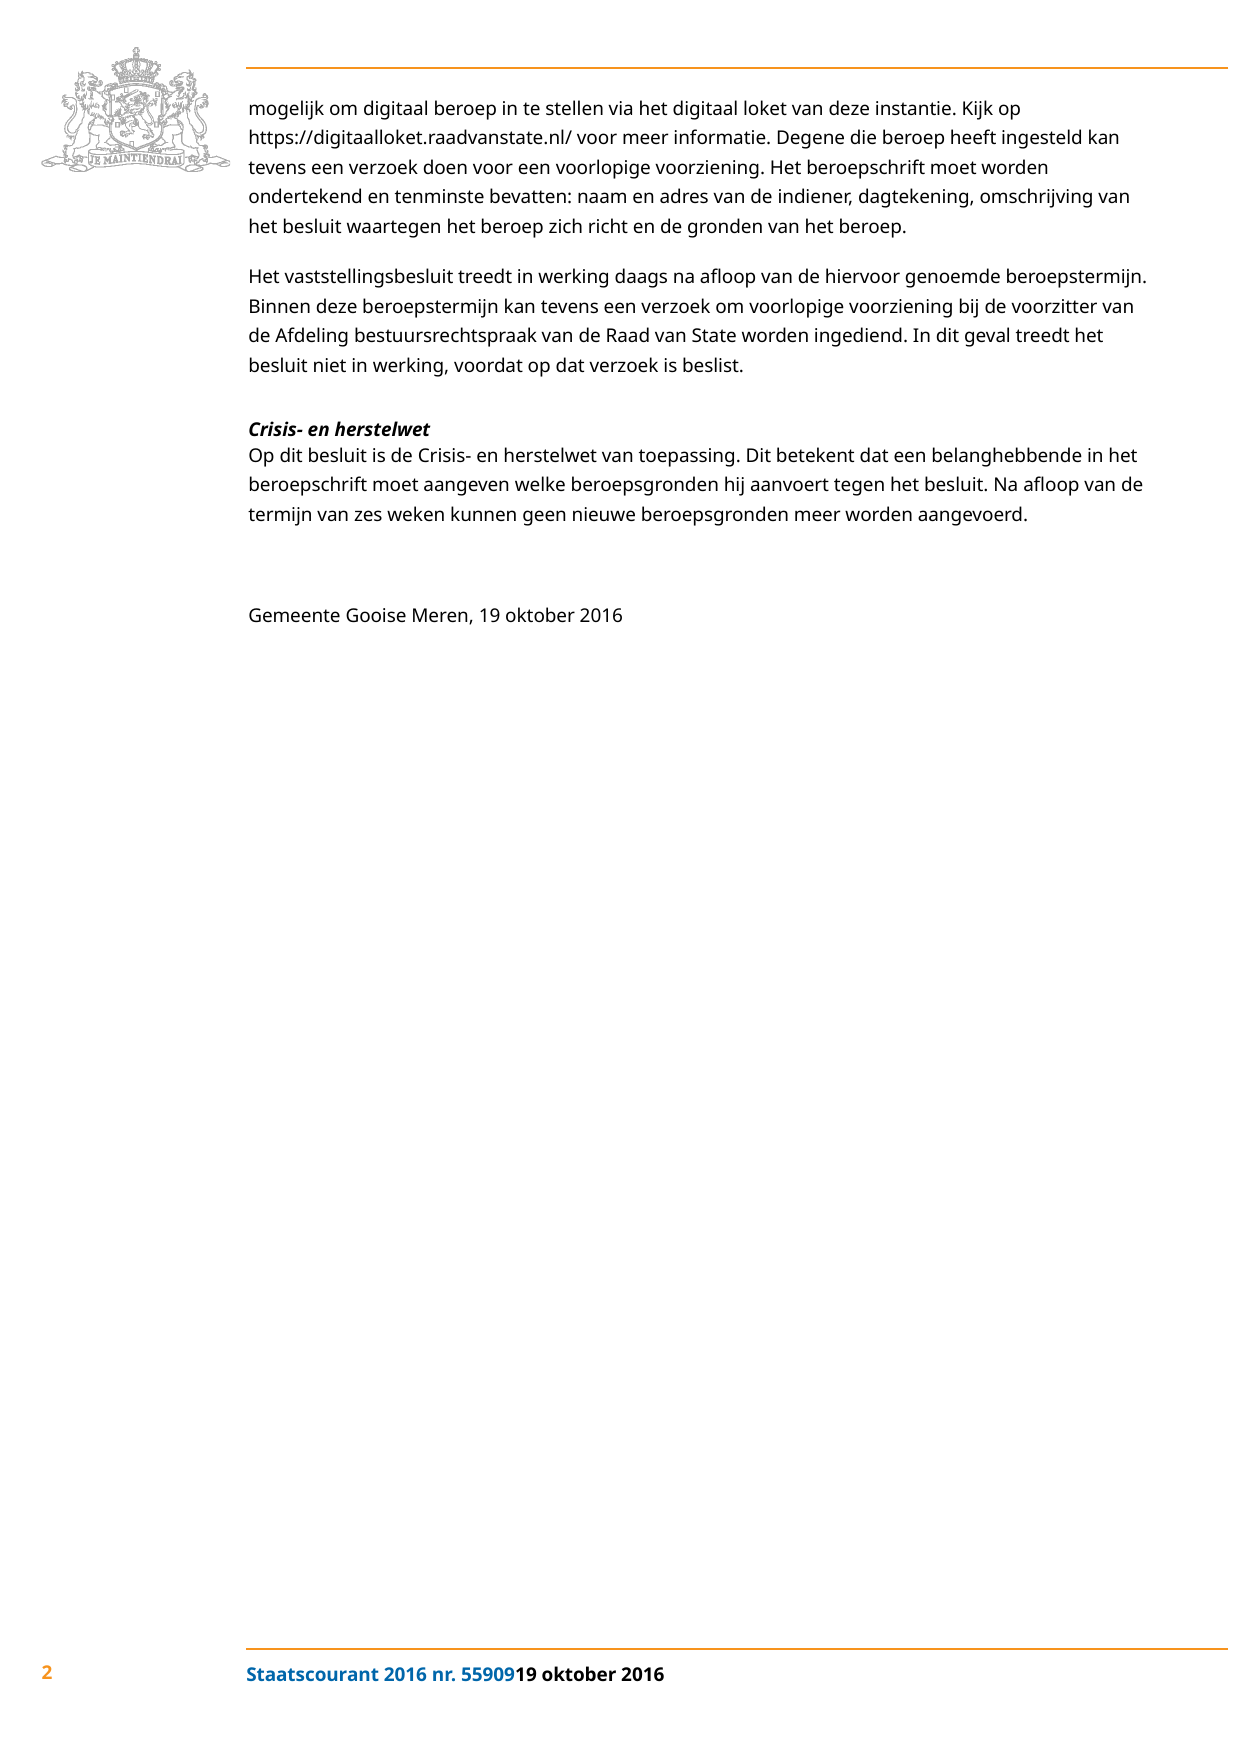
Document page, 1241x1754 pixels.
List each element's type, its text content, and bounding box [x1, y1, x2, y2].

text Het vaststellingsbesluit treedt in werking daags na afloop van de hiervoor genoemde beroepstermijn. Binnen deze beroepstermijn kan tevens een verzoek om voorlopige voorziening bij de voorzitter van de Afdeling bestuursrechtspraak van de Raad van State worden ingediend. In dit geval treedt het besluit niet in werking, voordat op dat verzoek is beslist. [248, 263, 1152, 378]
picture [41, 47, 231, 172]
text Crisis- en herstelwet [248, 416, 1152, 442]
text Gemeente Gooise Meren, 19 oktober 2016 [248, 602, 1152, 628]
text mogelijk om digitaal beroep in te stellen via het digitaal loket van deze instantie. Kijk op https://digitaalloket.raadvanstate.nl/ voor meer informatie. Degene die beroep heeft ingesteld kan tevens een verzoek doen voor een voorlopige voorziening. Het beroepschrift moet worden ondertekend en tenminste bevatten: naam en adres van de indiener, dagtekening, omschrijving van het besluit waartegen het beroep zich richt en de gronden van het beroep. [248, 95, 1152, 239]
text Op dit besluit is de Crisis- en herstelwet van toepassing. Dit betekent dat een belanghebbende in het beroepschrift moet aangeven welke beroepsgronden hij aanvoert tegen het besluit. Na afloop van de termijn van zes weken kunnen geen nieuwe beroepsgronden meer worden aangevoerd. [248, 442, 1152, 527]
